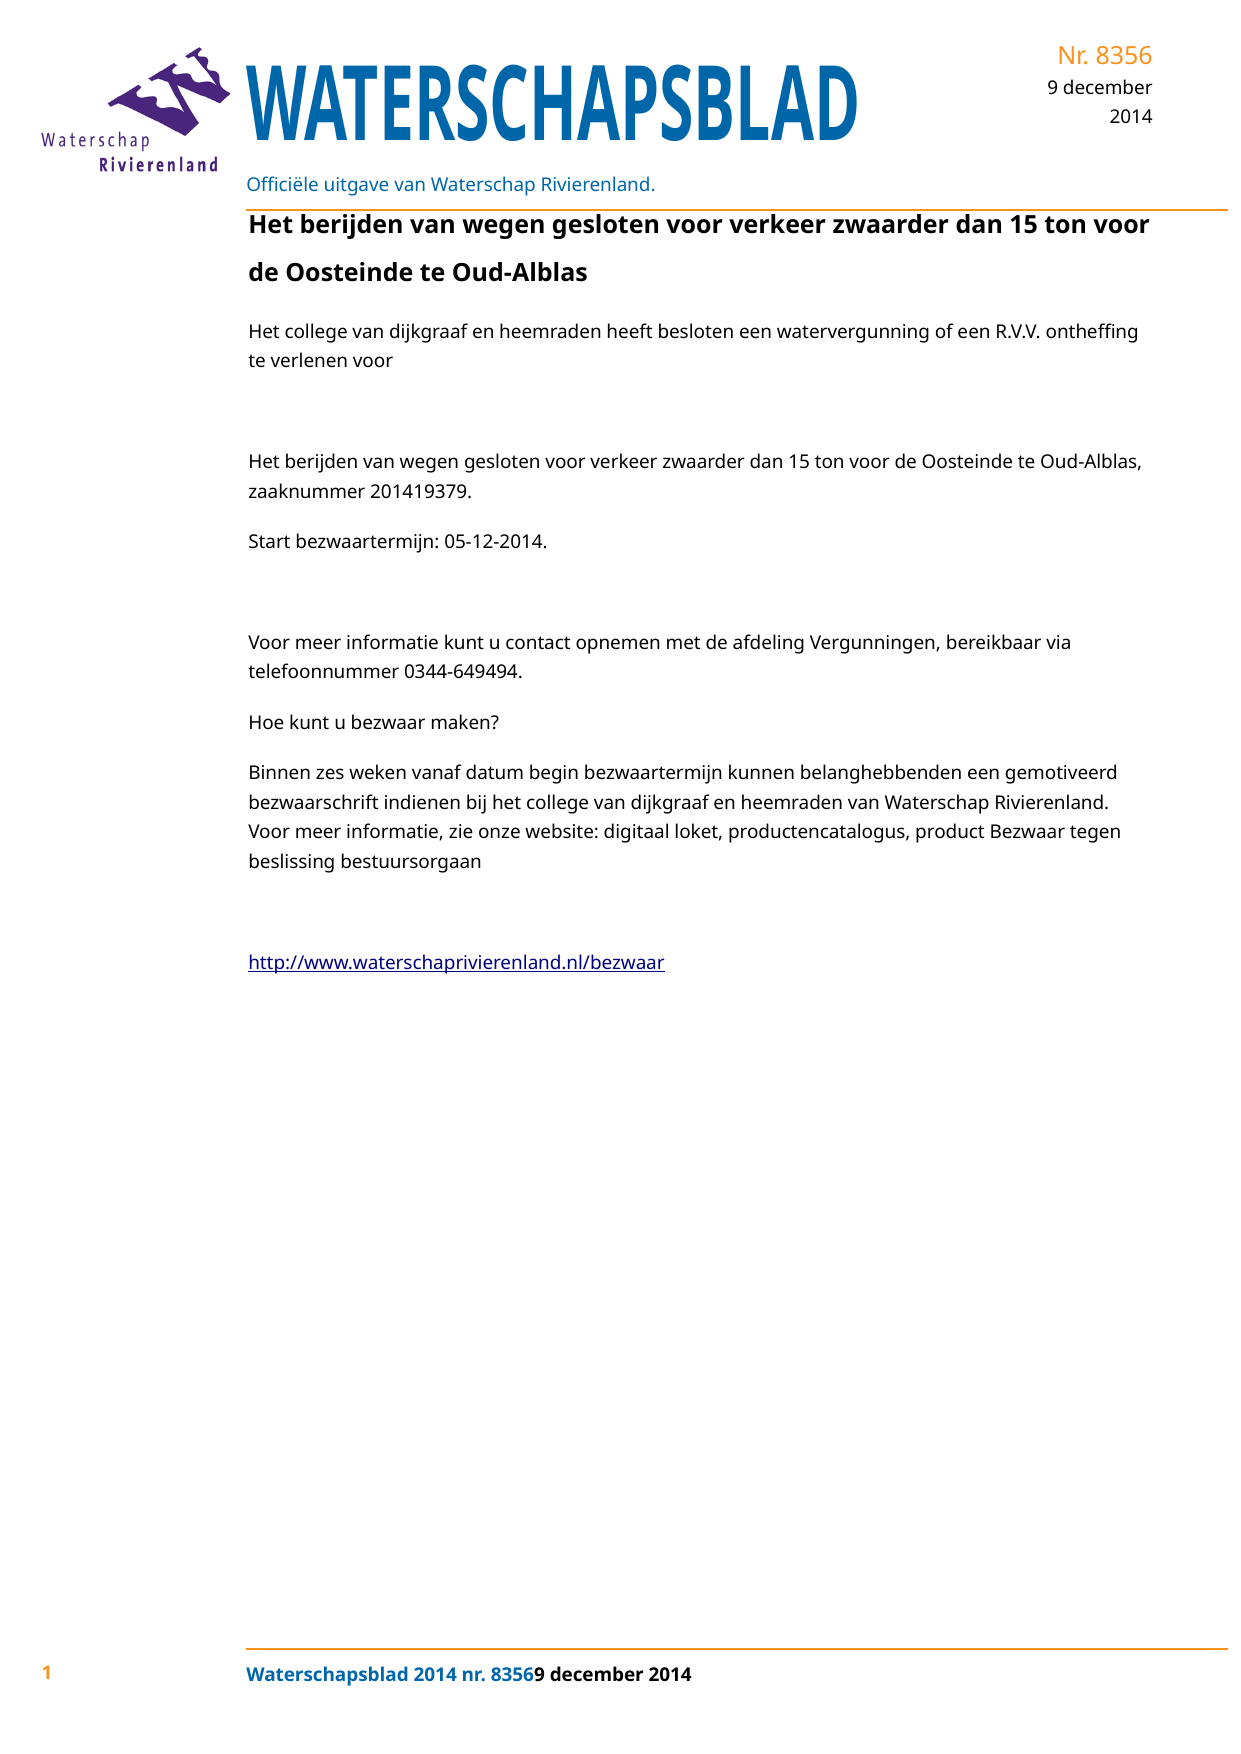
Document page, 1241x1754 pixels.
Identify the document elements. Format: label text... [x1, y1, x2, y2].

text Hoe kunt u bezwaar maken? [248, 709, 1152, 735]
text Voor meer informatie kunt u contact opnemen met de afdeling Vergunningen, bereikbaar via telefoonnummer 0344-649494. [248, 629, 1152, 684]
text Start bezwaartermijn: 05-12-2014. [248, 528, 1152, 554]
text Binnen zes weken vanaf datum begin bezwaartermijn kunnen belanghebbenden een gemotiveerd bezwaarschrift indienen bij het college van dijkgraaf en heemraden van Waterschap Rivierenland. Voor meer informatie, zie onze website: digitaal loket, productencatalogus, product Bezwaar tegen beslissing bestuursorgaan [248, 759, 1152, 874]
picture [41, 47, 231, 172]
text http://www.waterschaprivierenland.nl/bezwaar [248, 949, 1152, 975]
text Het college van dijkgraaf en heemraden heeft besloten een watervergunning of een R.V.V. ontheffing te verlenen voor [248, 318, 1152, 373]
text Het berijden van wegen gesloten voor verkeer zwaarder dan 15 ton voor de Oosteinde te Oud-Alblas, zaaknummer 201419379. [248, 448, 1152, 504]
text Het berijden van wegen gesloten voor verkeer zwaarder dan 15 ton voor de Oosteinde te Oud-Alblas [248, 211, 1152, 288]
